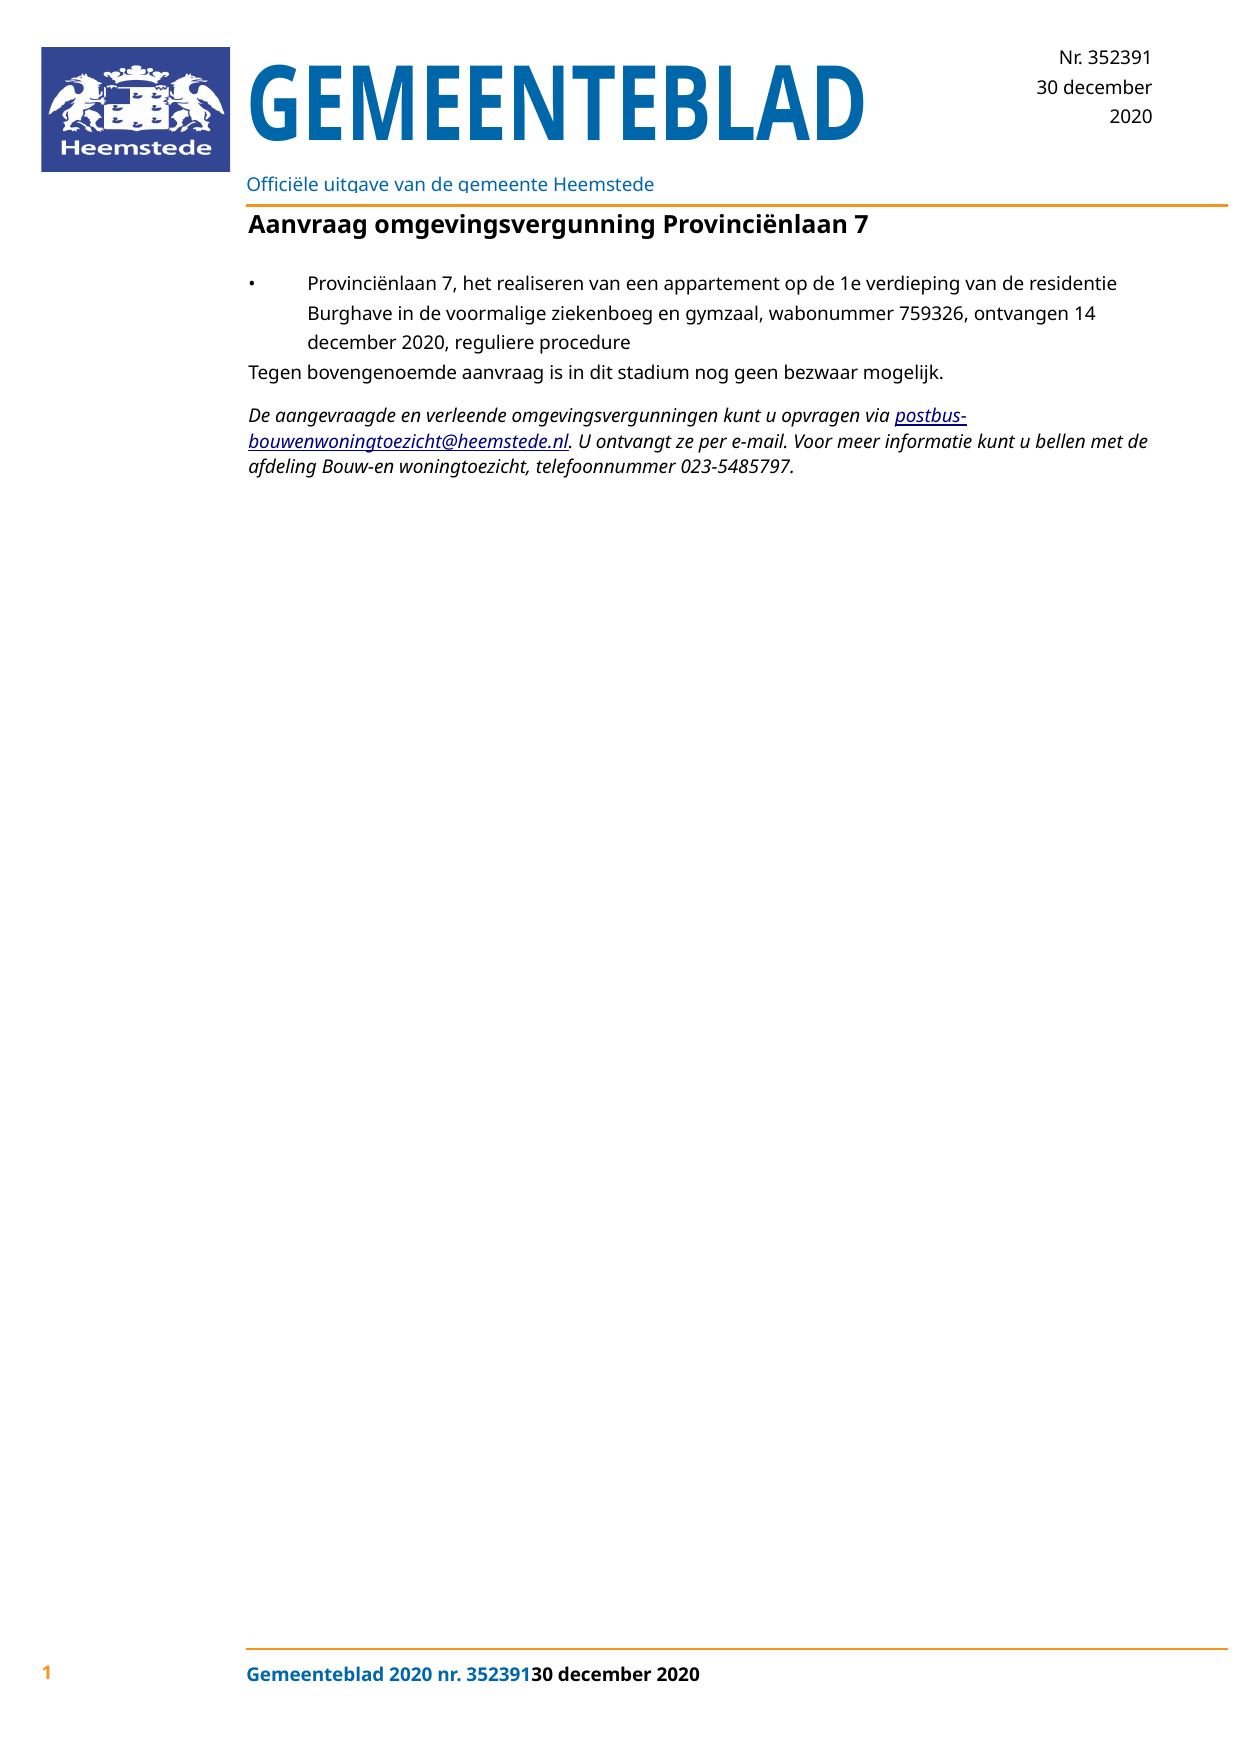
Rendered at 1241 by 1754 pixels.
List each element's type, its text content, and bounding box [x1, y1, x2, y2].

list Provinciënlaan 7, het realiseren van een appartement op de 1e verdieping van de residentie Burghave in de voormalige ziekenboeg en gymzaal, wabonummer 759326, ontvangen 14 december 2020, reguliere procedure [248, 270, 1152, 355]
text Tegen bovengenoemde aanvraag is in dit stadium nog geen bezwaar mogelijk. [248, 359, 1152, 385]
text Aanvraag omgevingsvergunning Provinciënlaan 7 [248, 207, 1152, 241]
picture [41, 47, 231, 172]
text De aangevraagde en verleende omgevingsvergunningen kunt u opvragen via postbus-bouwenwoningtoezicht@heemstede.nl. U ontvangt ze per e-mail. Voor meer informatie kunt u bellen met de afdeling Bouw-en woningtoezicht, telefoonnummer 023-5485797. [248, 402, 1152, 479]
